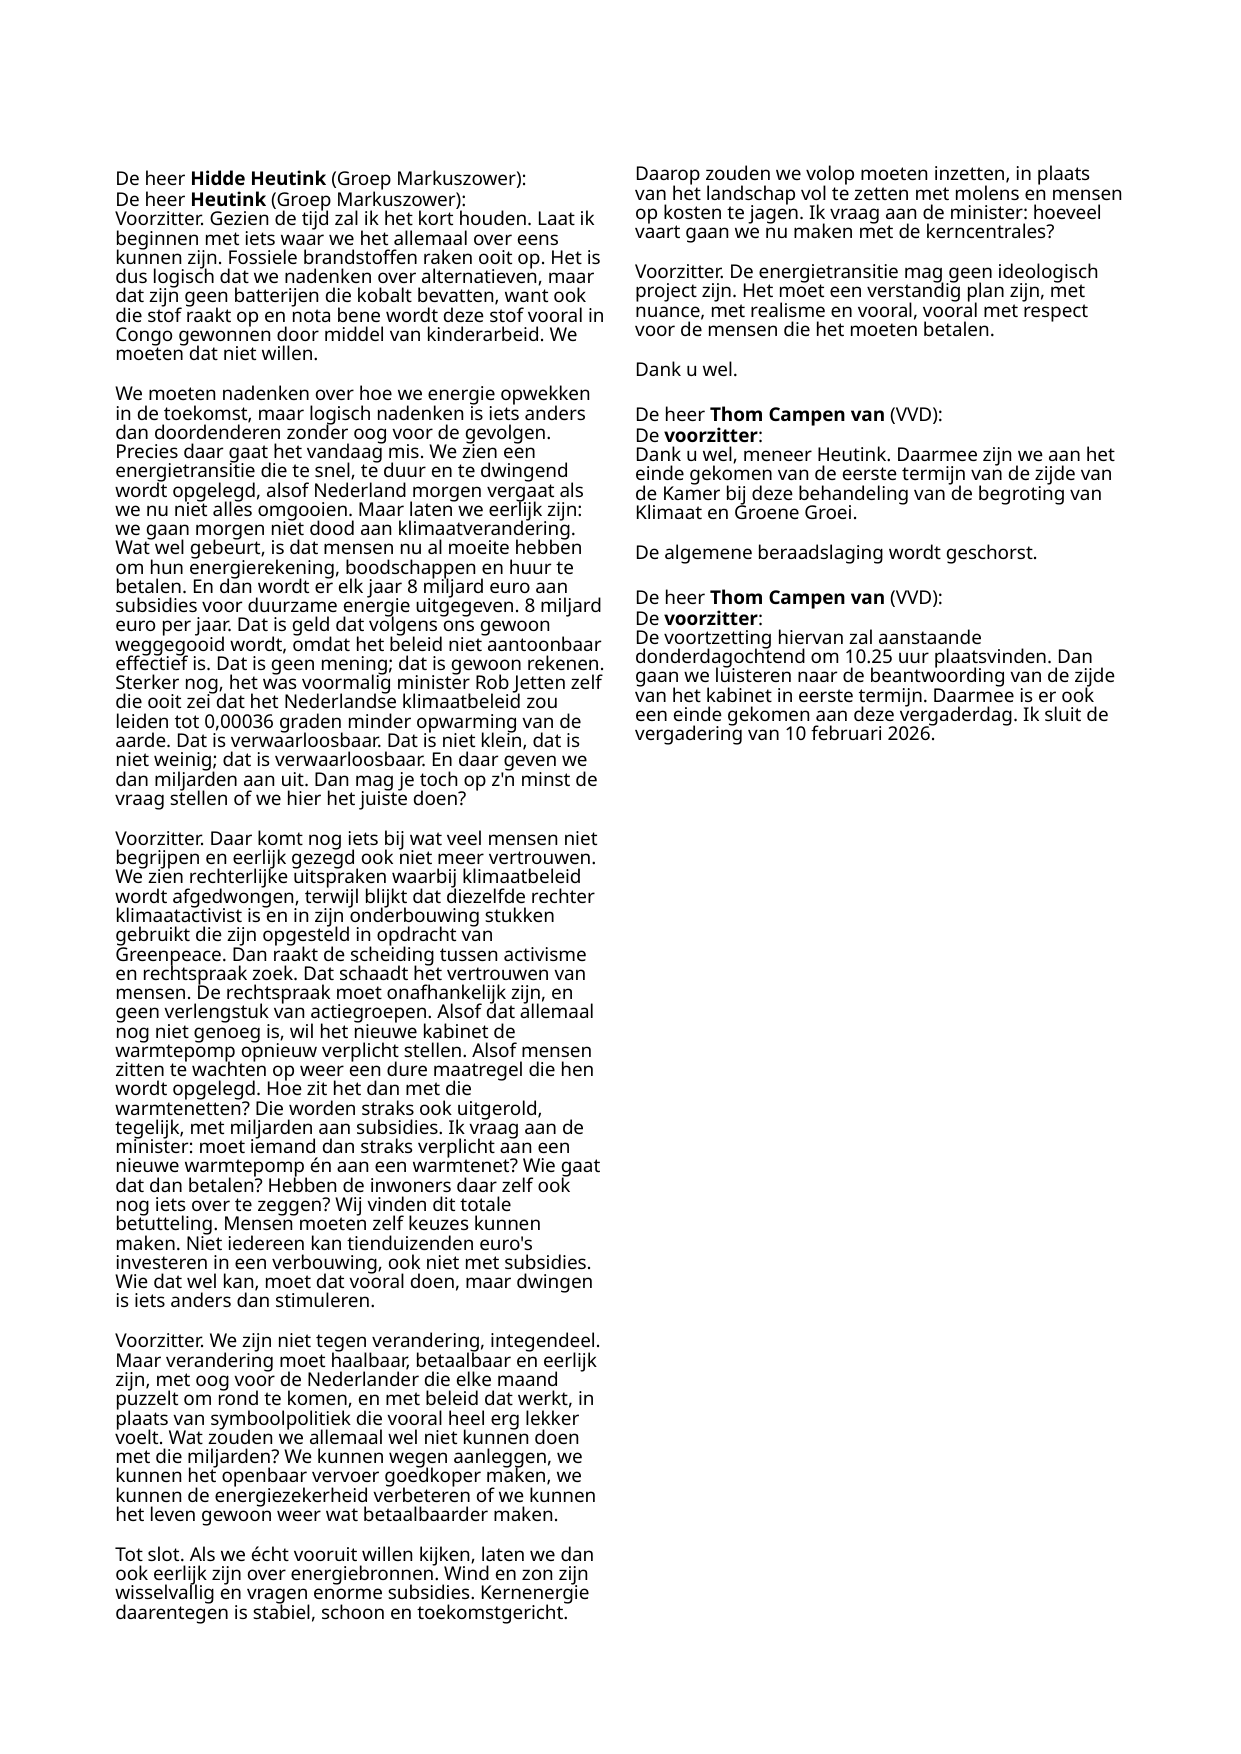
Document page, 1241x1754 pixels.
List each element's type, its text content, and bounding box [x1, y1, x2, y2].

text Voorzitter. We zijn niet tegen verandering, integendeel. Maar verandering moet haalbaar, betaalbaar en eerlijk zijn, met oog voor de Nederlander die elke maand puzzelt om rond te komen, en met beleid dat werkt, in plaats van symboolpolitiek die vooral heel erg lekker voelt. Wat zouden we allemaal wel niet kunnen doen met die miljarden? We kunnen wegen aanleggen, we kunnen het openbaar vervoer goedkoper maken, we kunnen de energiezekerheid verbeteren of we kunnen het leven gewoon weer wat betaalbaarder maken. [115, 1332, 605, 1525]
text De heer Thom Campen van (VVD): [635, 584, 1125, 610]
text De heer Heutink (Groep Markuszower): [115, 191, 605, 210]
text De voortzetting hiervan zal aanstaande donderdagochtend om 10.25 uur plaatsvinden. Dan gaan we luisteren naar de beantwoording van de zijde van het kabinet in eerste termijn. Daarmee is er ook een einde gekomen aan deze vergaderdag. Ik sluit de vergadering van 10 februari 2026. [635, 629, 1125, 744]
text Voorzitter. De energietransitie mag geen ideologisch project zijn. Het moet een verstandig plan zijn, met nuance, met realisme en vooral, vooral met respect voor de mensen die het moeten betalen. [635, 263, 1125, 340]
text Tot slot. Als we écht vooruit willen kijken, laten we dan ook eerlijk zijn over energiebronnen. Wind en zon zijn wisselvallig en vragen enorme subsidies. Kernenergie daarentegen is stabiel, schoon en toekomstgericht. [115, 1546, 605, 1623]
text Voorzitter. Daar komt nog iets bij wat veel mensen niet begrijpen en eerlijk gezegd ook niet meer vertrouwen. We zien rechterlijke uitspraken waarbij klimaatbeleid wordt afgedwongen, terwijl blijkt dat diezelfde rechter klimaatactivist is en in zijn onderbouwing stukken gebruikt die zijn opgesteld in opdracht van Greenpeace. Dan raakt de scheiding tussen activisme en rechtspraak zoek. Dat schaadt het vertrouwen van mensen. De rechtspraak moet onafhankelijk zijn, en geen verlengstuk van actiegroepen. Alsof dat allemaal nog niet genoeg is, wil het nieuwe kabinet de warmtepomp opnieuw verplicht stellen. Alsof mensen zitten te wachten op weer een dure maatregel die hen wordt opgelegd. Hoe zit het dan met die warmtenetten? Die worden straks ook uitgerold, tegelijk, met miljarden aan subsidies. Ik vraag aan de minister: moet iemand dan straks verplicht aan een nieuwe warmtepomp én aan een warmtenet? Wie gaat dat dan betalen? Hebben de inwoners daar zelf ook nog iets over te zeggen? Wij vinden dit totale betutteling. Mensen moeten zelf keuzes kunnen maken. Niet iedereen kan tienduizenden euro's investeren in een verbouwing, ook niet met subsidies. Wie dat wel kan, moet dat vooral doen, maar dwingen is iets anders dan stimuleren. [115, 830, 605, 1312]
text Dank u wel, meneer Heutink. Daarmee zijn we aan het einde gekomen van de eerste termijn van de zijde van de Kamer bij deze behandeling van de begroting van Klimaat en Groene Groei. [635, 446, 1125, 523]
text Voorzitter. Gezien de tijd zal ik het kort houden. Laat ik beginnen met iets waar we het allemaal over eens kunnen zijn. Fossiele brandstoffen raken ooit op. Het is dus logisch dat we nadenken over alternatieven, maar dat zijn geen batterijen die kobalt bevatten, want ook die stof raakt op en nota bene wordt deze stof vooral in Congo gewonnen door middel van kinderarbeid. We moeten dat niet willen. [115, 210, 605, 364]
text Daarop zouden we volop moeten inzetten, in plaats van het landschap vol te zetten met molens en mensen op kosten te jagen. Ik vraag aan de minister: hoeveel vaart gaan we nu maken met de kerncentrales? [635, 165, 1125, 242]
text De algemene beraadslaging wordt geschorst. [635, 544, 1125, 563]
text De heer Thom Campen van (VVD): [635, 401, 1125, 427]
text Dank u wel. [635, 361, 1125, 380]
text De voorzitter: [635, 610, 1125, 629]
text We moeten nadenken over hoe we energie opwekken in de toekomst, maar logisch nadenken is iets anders dan doordenderen zonder oog voor de gevolgen. Precies daar gaat het vandaag mis. We zien een energietransitie die te snel, te duur en te dwingend wordt opgelegd, alsof Nederland morgen vergaat als we nu niet alles omgooien. Maar laten we eerlijk zijn: we gaan morgen niet dood aan klimaatverandering. Wat wel gebeurt, is dat mensen nu al moeite hebben om hun energierekening, boodschappen en huur te betalen. En dan wordt er elk jaar 8 miljard euro aan subsidies voor duurzame energie uitgegeven. 8 miljard euro per jaar. Dat is geld dat volgens ons gewoon weggegooid wordt, omdat het beleid niet aantoonbaar effectief is. Dat is geen mening; dat is gewoon rekenen. Sterker nog, het was voormalig minister Rob Jetten zelf die ooit zei dat het Nederlandse klimaatbeleid zou leiden tot 0,00036 graden minder opwarming van de aarde. Dat is verwaarloosbaar. Dat is niet klein, dat is niet weinig; dat is verwaarloosbaar. En daar geven we dan miljarden aan uit. Dan mag je toch op z'n minst de vraag stellen of we hier het juiste doen? [115, 385, 605, 809]
text De voorzitter: [635, 427, 1125, 446]
text De heer Hidde Heutink (Groep Markuszower): [115, 165, 605, 191]
